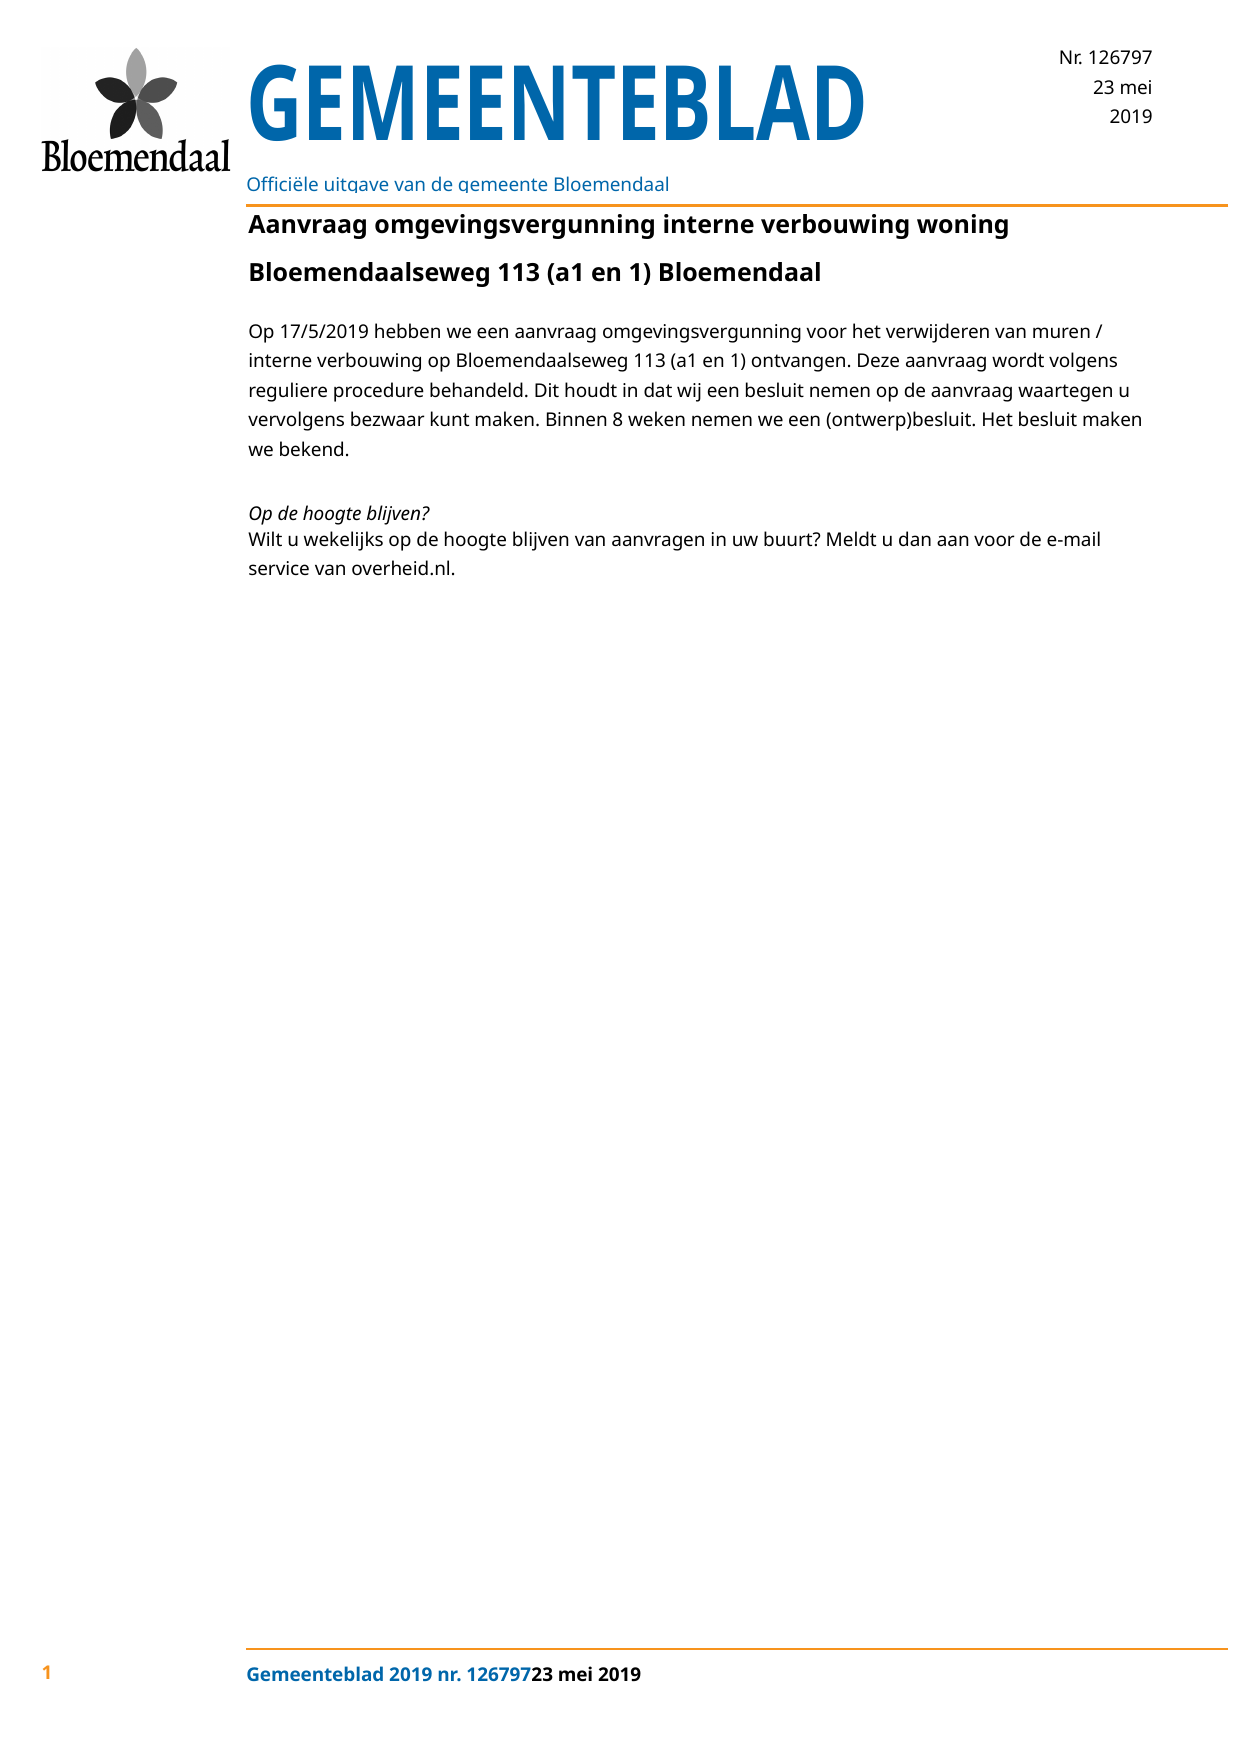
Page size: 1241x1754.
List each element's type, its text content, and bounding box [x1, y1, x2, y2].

text Op 17/5/2019 hebben we een aanvraag omgevingsvergunning voor het verwijderen van muren / interne verbouwing op Bloemendaalseweg 113 (a1 en 1) ontvangen. Deze aanvraag wordt volgens reguliere procedure behandeld. Dit houdt in dat wij een besluit nemen op de aanvraag waartegen u vervolgens bezwaar kunt maken. Binnen 8 weken nemen we een (ontwerp)besluit. Het besluit maken we bekend. [248, 318, 1152, 462]
text Wilt u wekelijks op de hoogte blijven van aanvragen in uw buurt? Meldt u dan aan voor de e-mail service van overheid.nl. [248, 526, 1152, 581]
text Op de hoogte blijven? [248, 500, 1152, 526]
picture [41, 47, 231, 172]
text Aanvraag omgevingsvergunning interne verbouwing woning Bloemendaalseweg 113 (a1 en 1) Bloemendaal [248, 207, 1152, 288]
